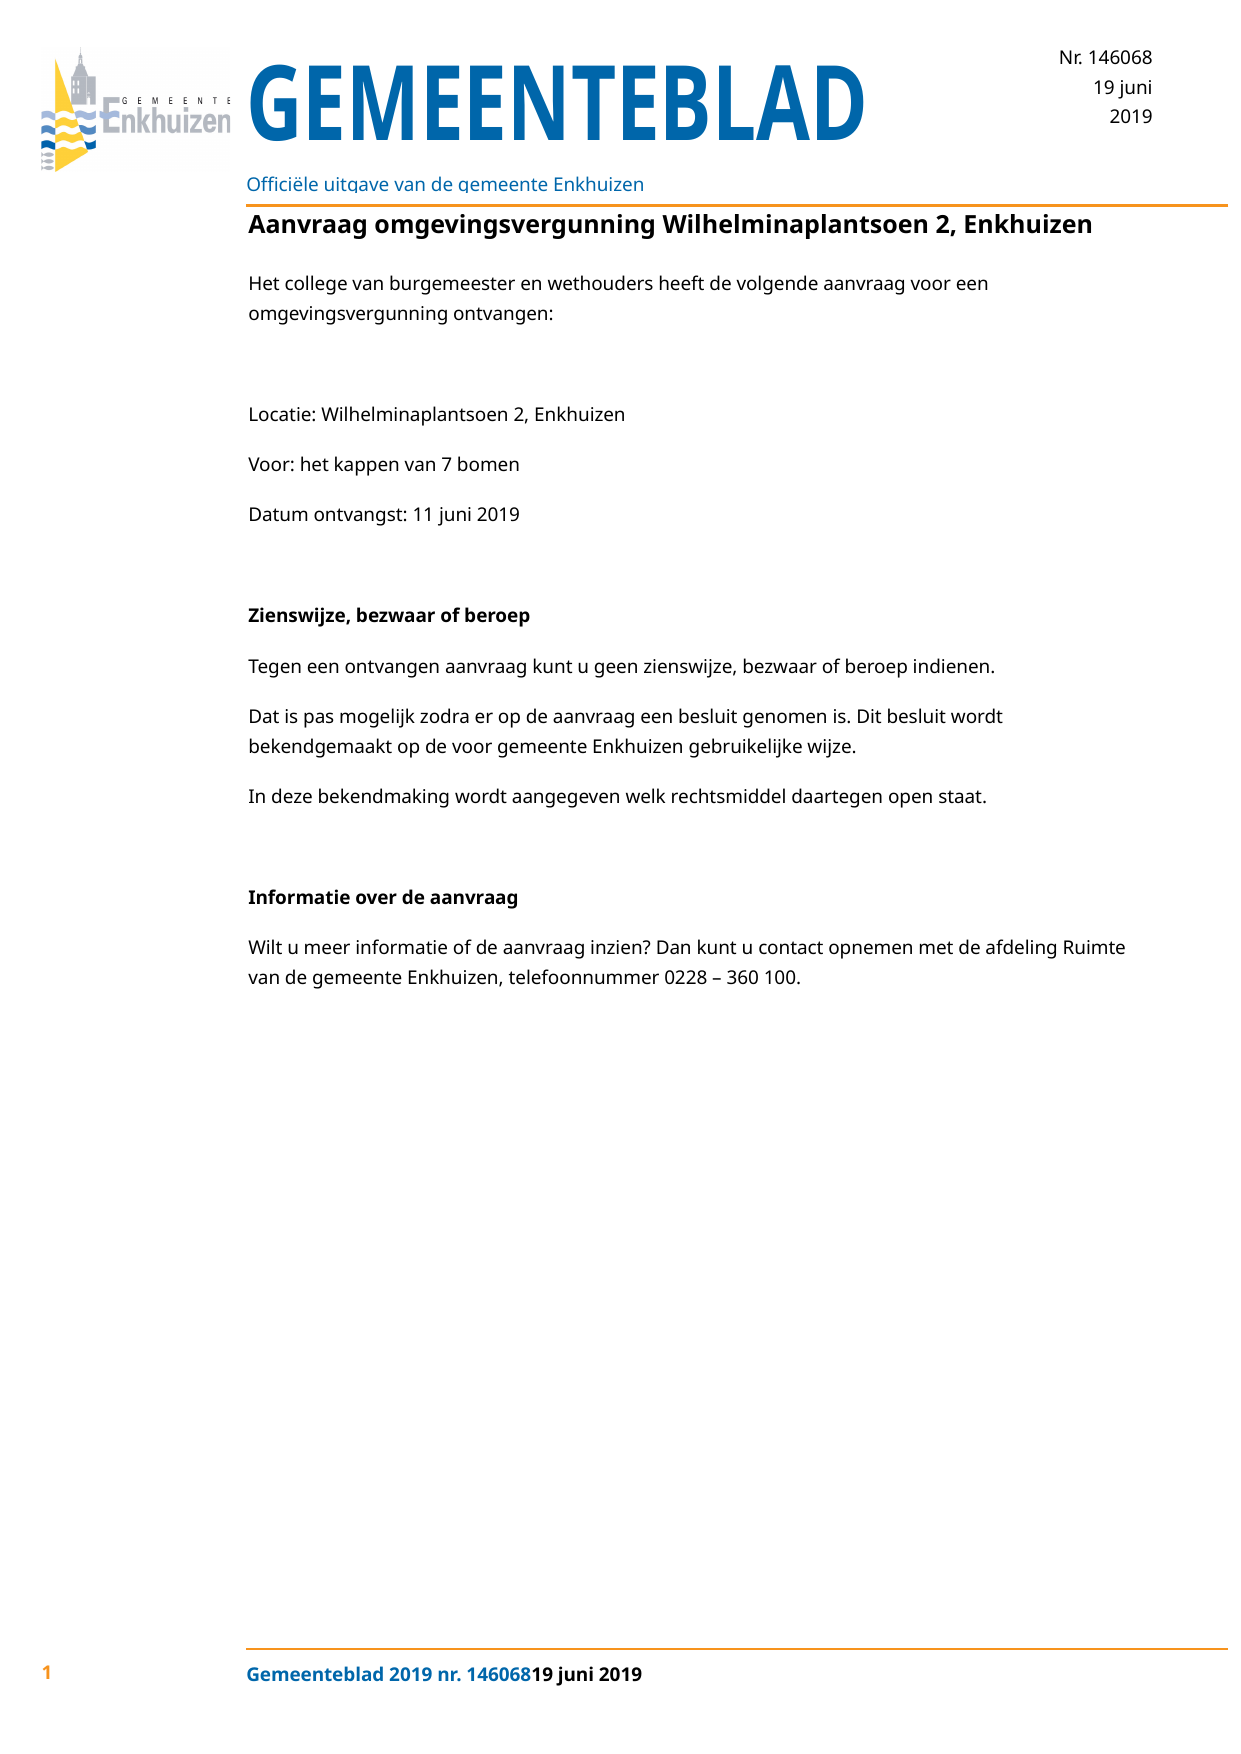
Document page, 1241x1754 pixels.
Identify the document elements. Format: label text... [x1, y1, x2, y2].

text Zienswijze, bezwaar of beroep [248, 602, 1152, 628]
picture [41, 47, 231, 172]
text Informatie over de aanvraag [248, 884, 1152, 910]
text Het college van burgemeester en wethouders heeft de volgende aanvraag voor een omgevingsvergunning ontvangen: [248, 270, 1152, 326]
text Locatie: Wilhelminaplantsoen 2, Enkhuizen [248, 401, 1152, 426]
text Wilt u meer informatie of de aanvraag inzien? Dan kunt u contact opnemen met de afdeling Ruimte van de gemeente Enkhuizen, telefoonnummer 0228 – 360 100. [248, 934, 1152, 990]
text Datum ontvangst: 11 juni 2019 [248, 502, 1152, 527]
text In deze bekendmaking wordt aangegeven welk rechtsmiddel daartegen open staat. [248, 783, 1152, 809]
text Aanvraag omgevingsvergunning Wilhelminaplantsoen 2, Enkhuizen [248, 207, 1152, 241]
text Dat is pas mogelijk zodra er op de aanvraag een besluit genomen is. Dit besluit wordt bekendgemaakt op de voor gemeente Enkhuizen gebruikelijke wijze. [248, 703, 1152, 758]
text Voor: het kappen van 7 bomen [248, 451, 1152, 477]
text Tegen een ontvangen aanvraag kunt u geen zienswijze, bezwaar of beroep indienen. [248, 653, 1152, 678]
